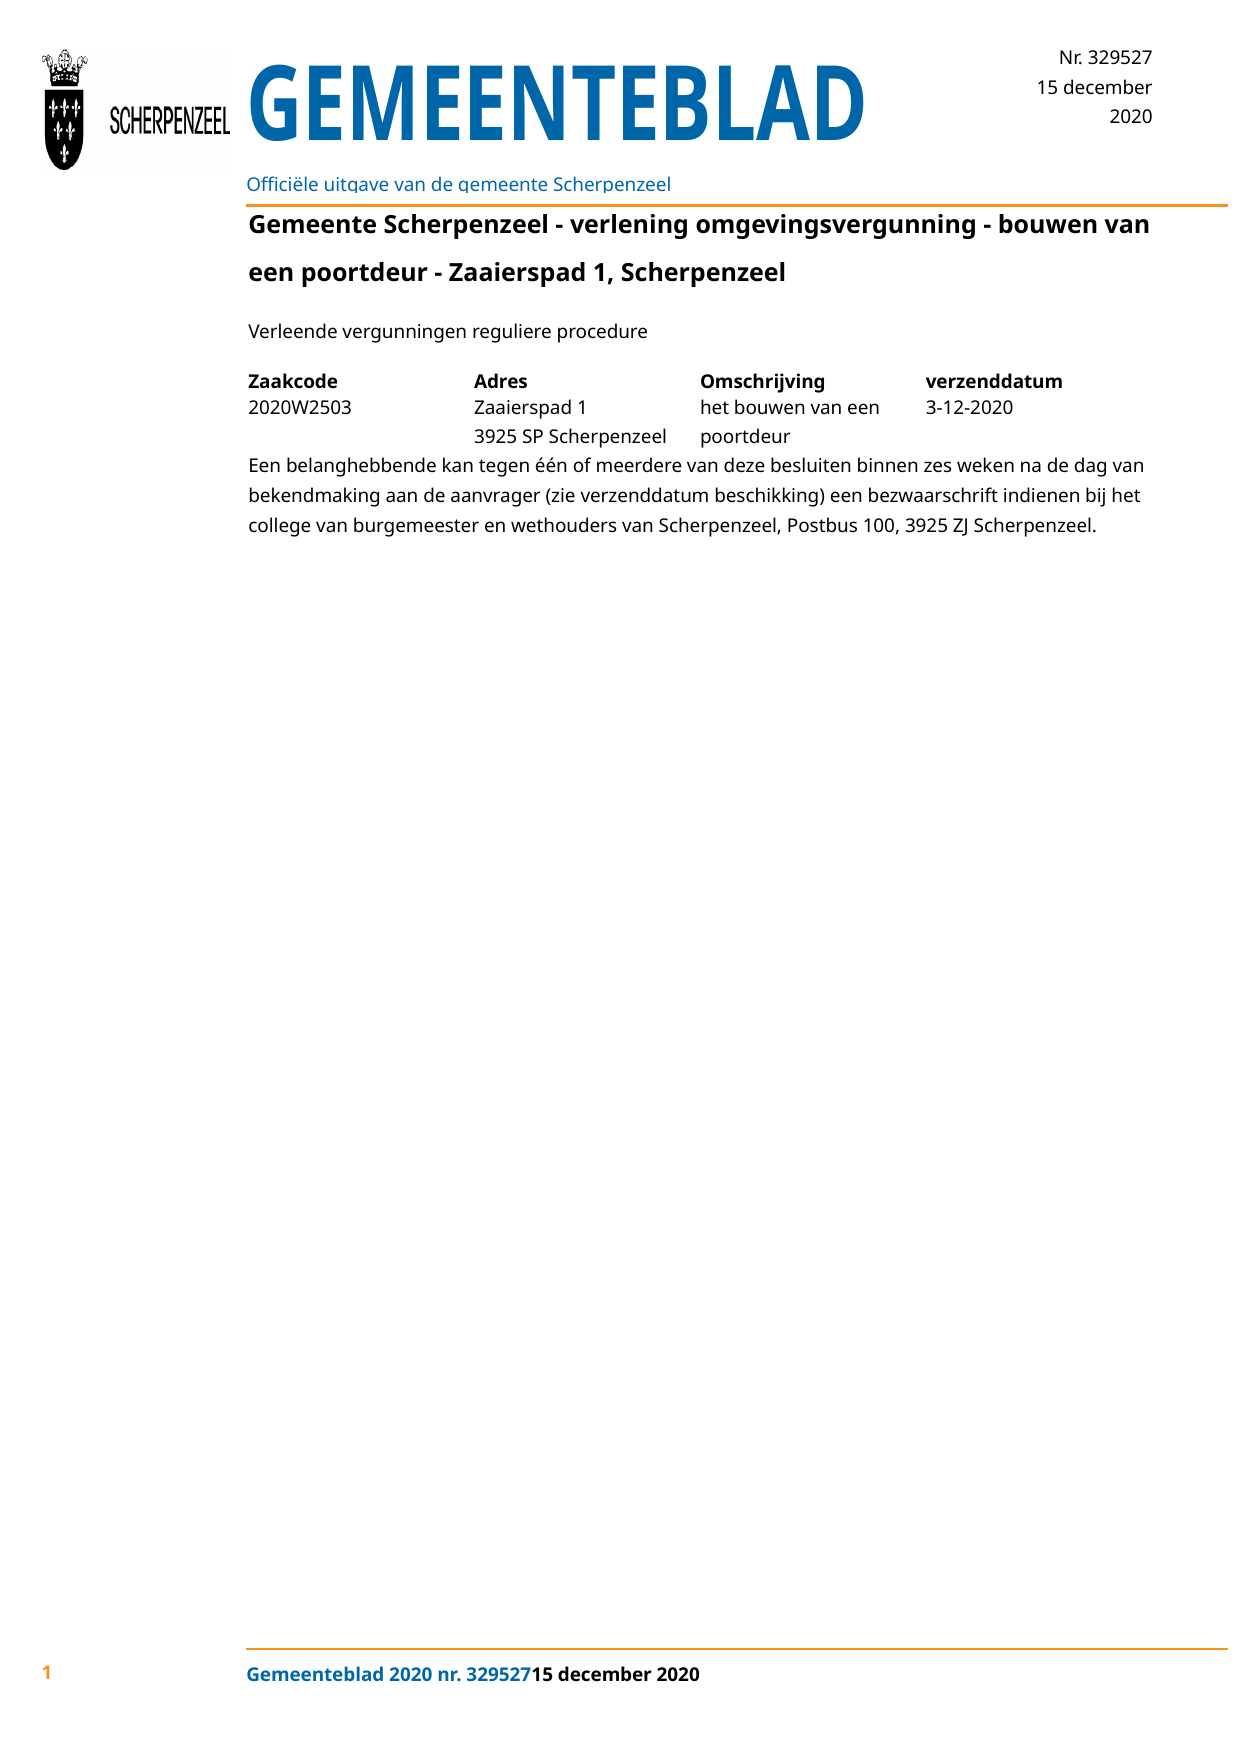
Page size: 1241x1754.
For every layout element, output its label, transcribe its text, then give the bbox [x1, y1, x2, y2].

text Verleende vergunningen reguliere procedure [248, 318, 1152, 344]
table_header Adres [474, 369, 700, 394]
table_cell het bouwen van een poortdeur [700, 394, 926, 449]
table_cell 2020W2503 [248, 394, 474, 449]
table_header Zaakcode [248, 369, 474, 394]
table_header verzenddatum [926, 369, 1152, 394]
table_cell Zaaierspad 1 3925 SP Scherpenzeel [474, 394, 700, 449]
picture [41, 47, 231, 172]
table_cell 3-12-2020 [926, 394, 1152, 449]
text Een belanghebbende kan tegen één of meerdere van deze besluiten binnen zes weken na de dag van bekendmaking aan de aanvrager (zie verzenddatum beschikking) een bezwaarschrift indienen bij het college van burgemeester en wethouders van Scherpenzeel, Postbus 100, 3925 ZJ Scherpenzeel. [248, 453, 1152, 538]
text Gemeente Scherpenzeel - verlening omgevingsvergunning - bouwen van een poortdeur - Zaaierspad 1, Scherpenzeel [248, 207, 1152, 288]
table_header Omschrijving [700, 369, 926, 394]
